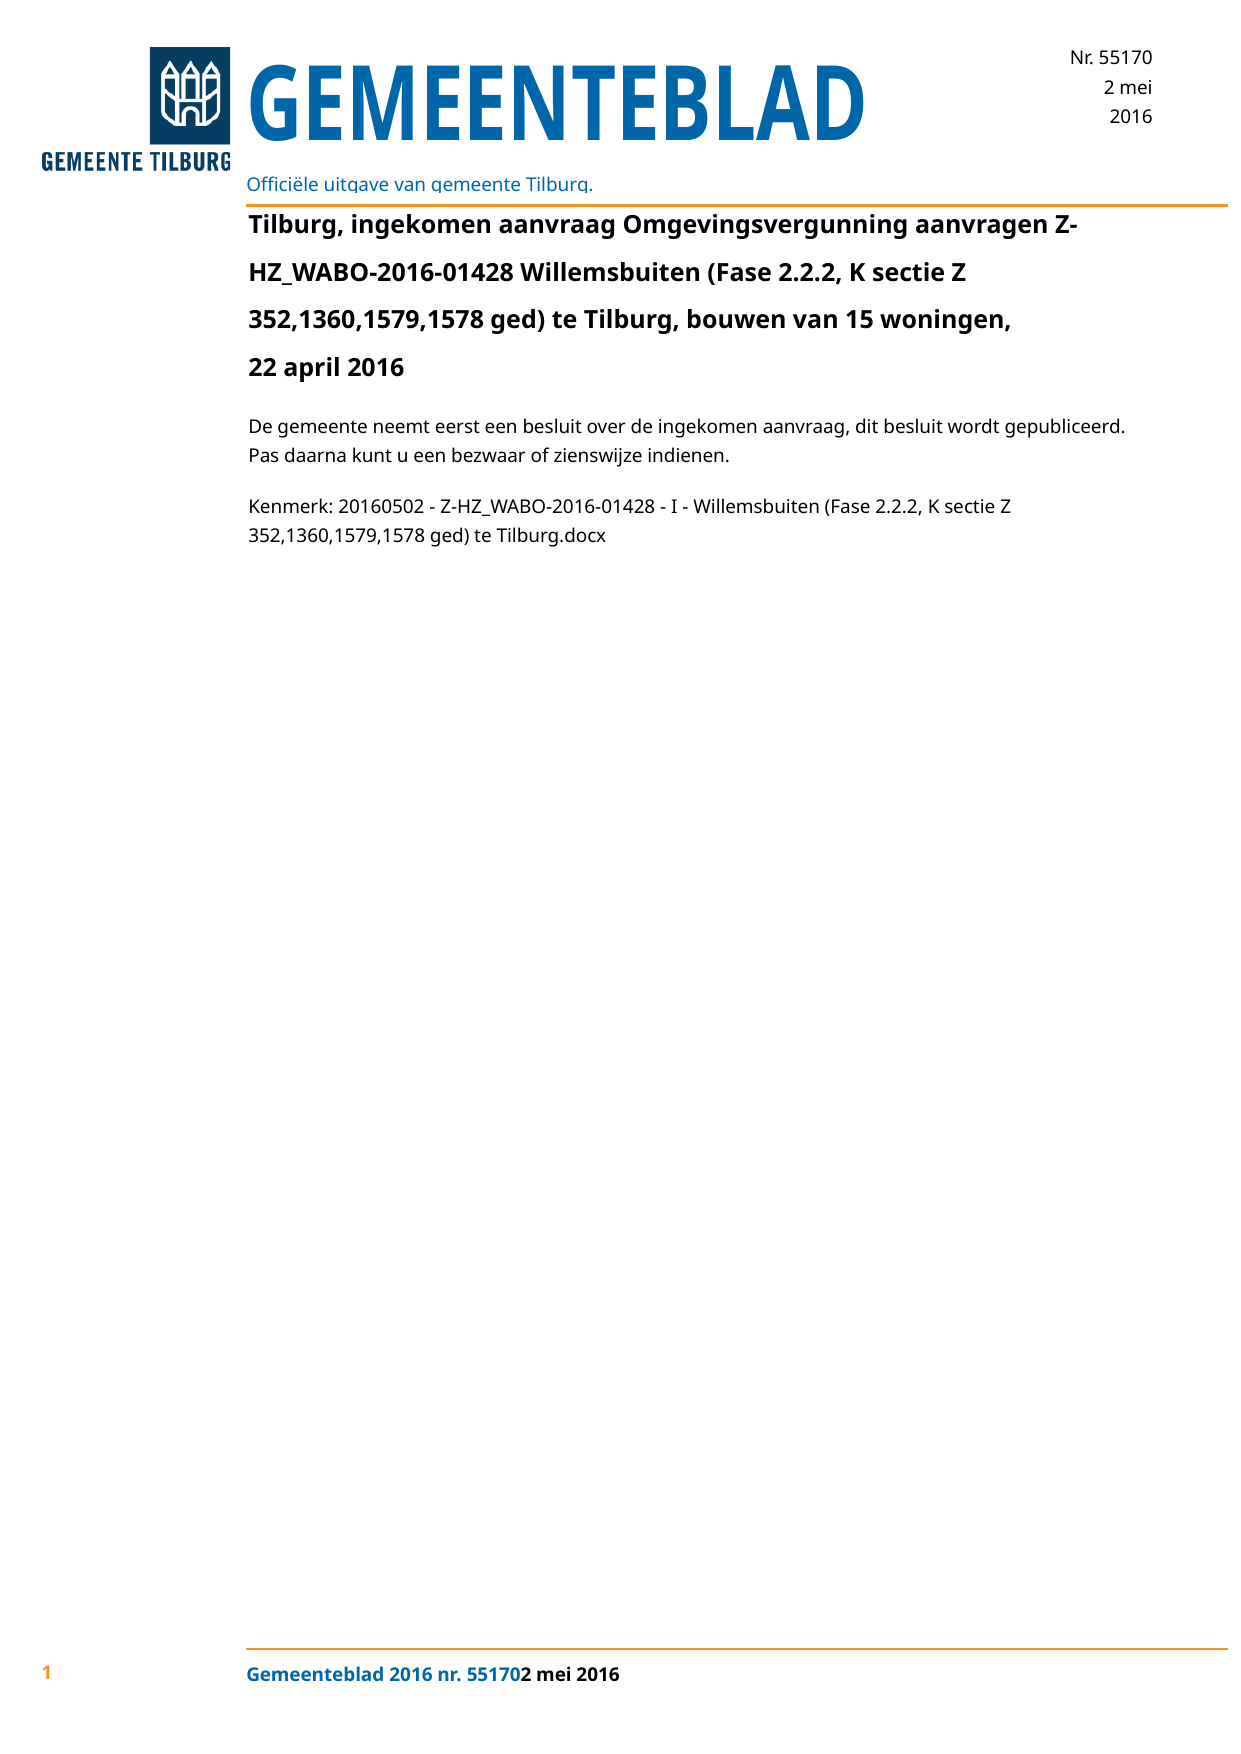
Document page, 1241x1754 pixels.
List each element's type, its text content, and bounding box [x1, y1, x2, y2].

picture [41, 47, 231, 172]
text Kenmerk: 20160502 - Z-HZ_WABO-2016-01428 - I - Willemsbuiten (Fase 2.2.2, K sectie Z 352,1360,1579,1578 ged) te Tilburg.docx [248, 493, 1152, 548]
text Tilburg, ingekomen aanvraag Omgevingsvergunning aanvragen Z-HZ_WABO-2016-01428 Willemsbuiten (Fase 2.2.2, K sectie Z 352,1360,1579,1578 ged) te Tilburg, bouwen van 15 woningen, 22 april 2016 [248, 207, 1152, 384]
text De gemeente neemt eerst een besluit over de ingekomen aanvraag, dit besluit wordt gepubliceerd. Pas daarna kunt u een bezwaar of zienswijze indienen. [248, 413, 1152, 468]
